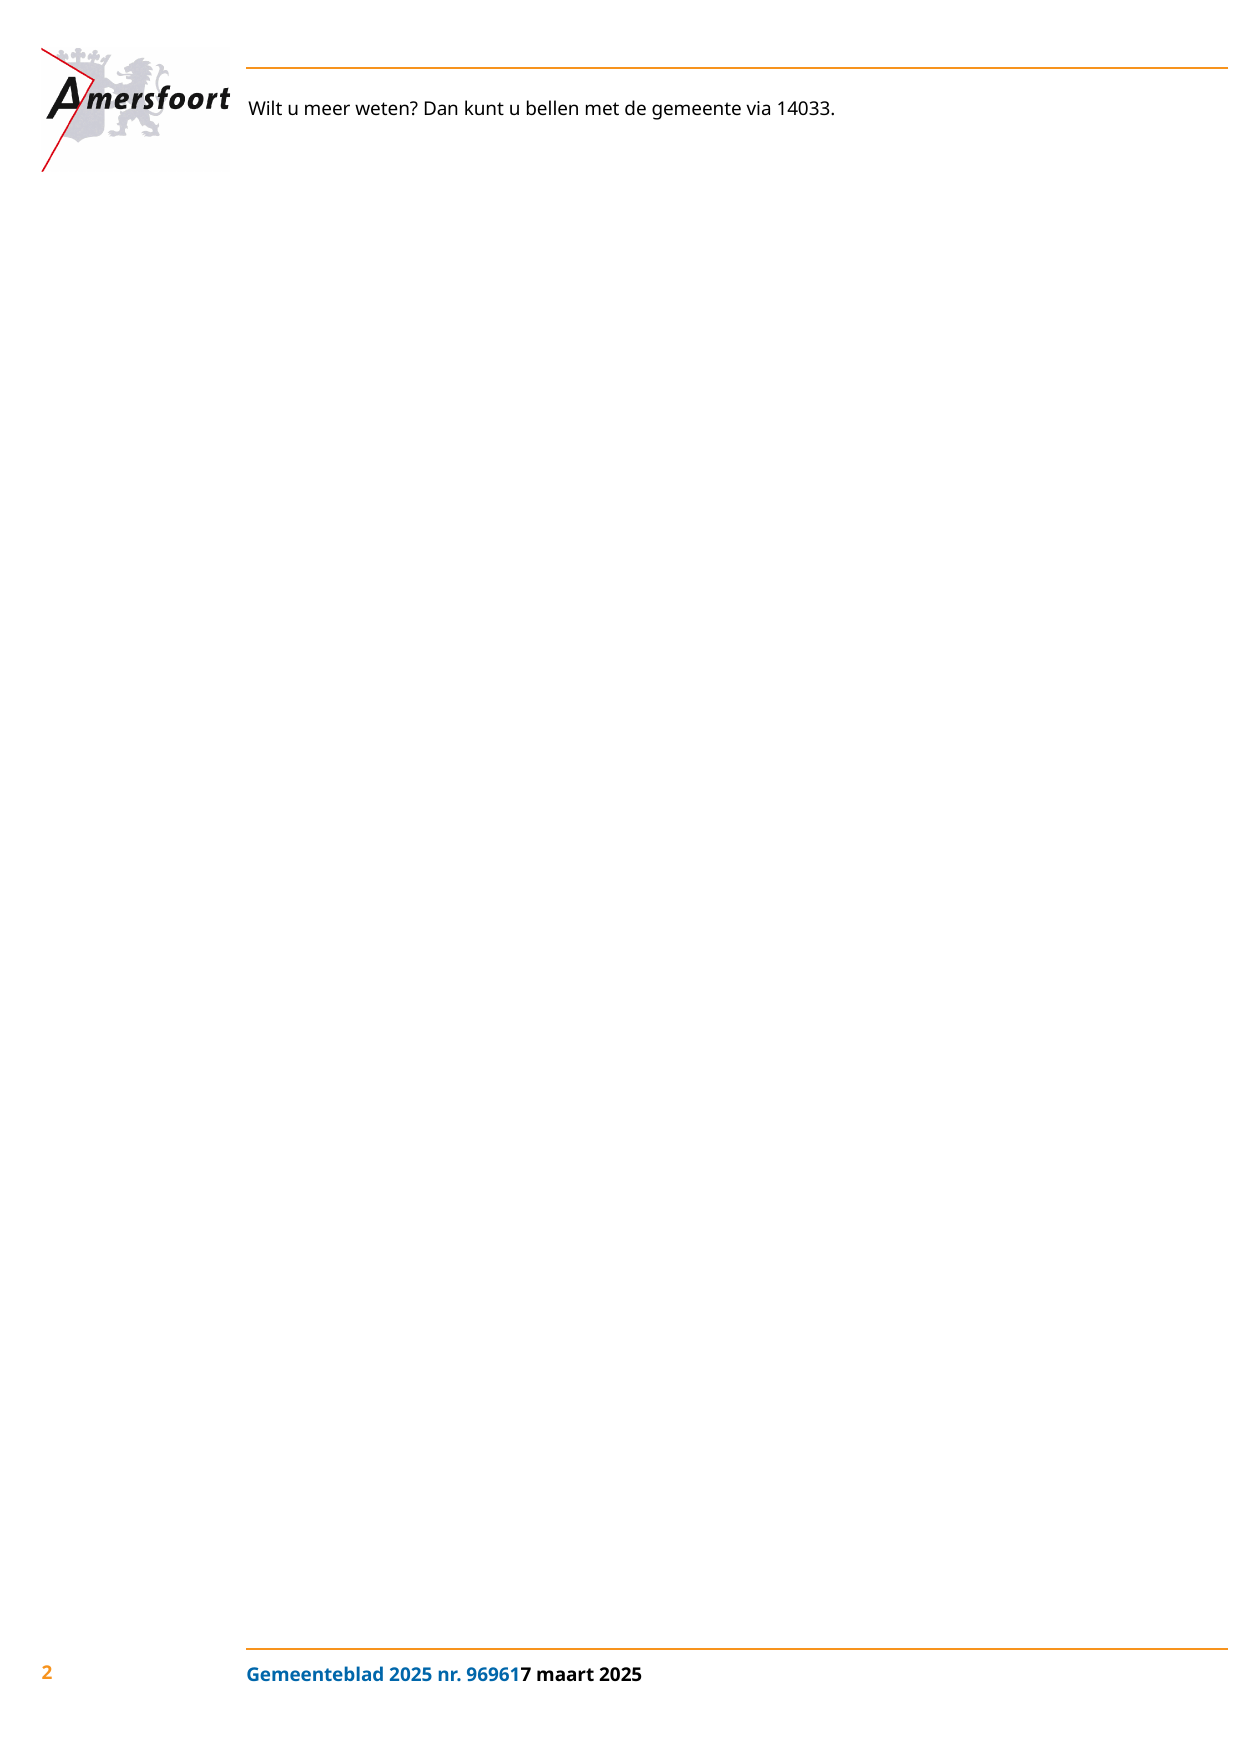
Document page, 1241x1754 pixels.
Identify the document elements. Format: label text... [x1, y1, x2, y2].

text Wilt u meer weten? Dan kunt u bellen met de gemeente via 14033. [248, 95, 1152, 121]
picture [41, 47, 231, 172]
